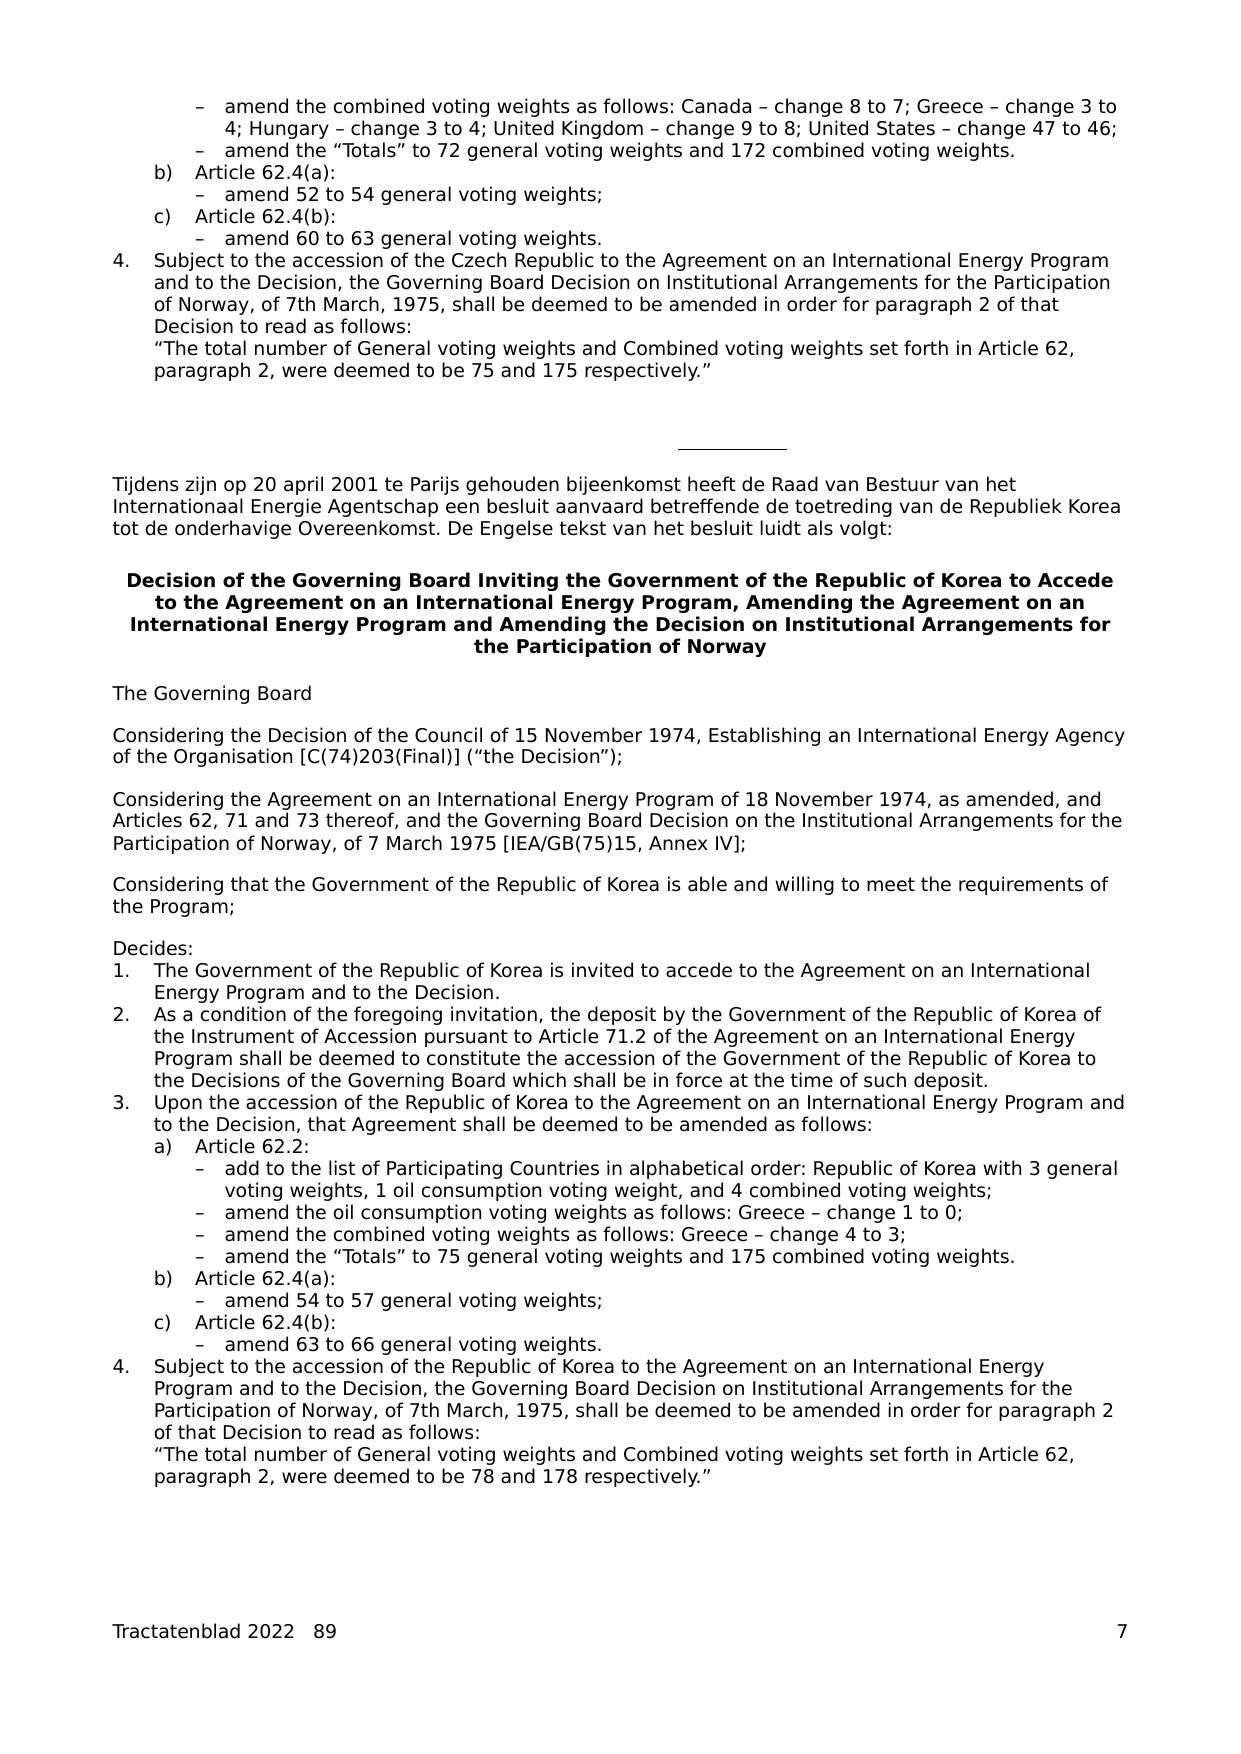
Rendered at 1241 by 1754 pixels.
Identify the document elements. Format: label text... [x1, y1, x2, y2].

text c) Article 62.4(b): [153, 206, 1128, 228]
text “The total number of General voting weights and Combined voting weights set forth in Article 62, paragraph 2, were deemed to be 75 and 175 respectively.” [153, 338, 1128, 382]
text b) Article 62.4(a): [153, 1268, 1128, 1290]
text Considering the Agreement on an International Energy Program of 18 November 1974, as amended, and Articles 62, 71 and 73 thereof, and the Governing Board Decision on the Institutional Arrangements for the Participation of Norway, of 7 March 1975 [IEA/GB(75)15, Annex IV]; [112, 788, 1128, 854]
text Considering the Decision of the Council of 15 November 1974, Establishing an International Energy Agency of the Organisation [C(74)203(Final)] (“the Decision”); [112, 724, 1128, 768]
text Tijdens zijn op 20 april 2001 te Parijs gehouden bijeenkomst heeft de Raad van Bestuur van het Internationaal Energie Agentschap een besluit aanvaard betreffende de toetreding van de Republiek Korea tot de onderhavige Overeenkomst. De Engelse tekst van het besluit luidt als volgt: [112, 474, 1128, 539]
text c) Article 62.4(b): [153, 1312, 1128, 1334]
text – amend the combined voting weights as follows: Canada – change 8 to 7; Greece – change 3 to 4; Hungary – change 3 to 4; United Kingdom – change 9 to 8; United States – change 47 to 46; [195, 96, 1128, 140]
text 3. Upon the accession of the Republic of Korea to the Agreement on an International Energy Program and to the Decision, that Agreement shall be deemed to be amended as follows: [112, 1092, 1128, 1136]
text – add to the list of Participating Countries in alphabetical order: Republic of Korea with 3 general voting weights, 1 oil consumption voting weight, and 4 combined voting weights; [195, 1158, 1128, 1202]
text 4. Subject to the accession of the Czech Republic to the Agreement on an International Energy Program and to the Decision, the Governing Board Decision on Institutional Arrangements for the Participation of Norway, of 7th March, 1975, shall be deemed to be amended in order for paragraph 2 of that Decision to read as follows: [112, 250, 1128, 338]
text – amend the “Totals” to 72 general voting weights and 172 combined voting weights. [195, 140, 1128, 162]
text Decides: [112, 938, 1128, 960]
text – amend 54 to 57 general voting weights; [195, 1290, 1128, 1312]
text 2. As a condition of the foregoing invitation, the deposit by the Government of the Republic of Korea of the Instrument of Accession pursuant to Article 71.2 of the Agreement on an International Energy Program shall be deemed to constitute the accession of the Government of the Republic of Korea to the Decisions of the Governing Board which shall be in force at the time of such deposit. [112, 1004, 1128, 1092]
text – amend the combined voting weights as follows: Greece – change 4 to 3; [195, 1224, 1128, 1246]
text “The total number of General voting weights and Combined voting weights set forth in Article 62, paragraph 2, were deemed to be 78 and 178 respectively.” [153, 1444, 1128, 1488]
text The Governing Board [112, 682, 1128, 704]
text a) Article 62.2: [153, 1136, 1128, 1158]
text b) Article 62.4(a): [153, 162, 1128, 184]
text Considering that the Government of the Republic of Korea is able and willing to meet the requirements of the Program; [112, 874, 1128, 918]
text – amend the oil consumption voting weights as follows: Greece – change 1 to 0; [195, 1202, 1128, 1224]
subtitle Decision of the Governing Board Inviting the Government of the Republic of Korea to Accede to the Agreement on an International Energy Program, Amending the Agreement on an International Energy Program and Amending the Decision on Institutional Arrangements for the Participation of Norway [112, 569, 1128, 657]
text 4. Subject to the accession of the Republic of Korea to the Agreement on an International Energy Program and to the Decision, the Governing Board Decision on Institutional Arrangements for the Participation of Norway, of 7th March, 1975, shall be deemed to be amended in order for paragraph 2 of that Decision to read as follows: [112, 1356, 1128, 1444]
text – amend 52 to 54 general voting weights; [195, 184, 1128, 206]
text 1. The Government of the Republic of Korea is invited to accede to the Agreement on an International Energy Program and to the Decision. [112, 960, 1128, 1004]
text – amend 60 to 63 general voting weights. [195, 228, 1128, 250]
text – amend 63 to 66 general voting weights. [195, 1334, 1128, 1356]
text – amend the “Totals” to 75 general voting weights and 175 combined voting weights. [195, 1246, 1128, 1268]
